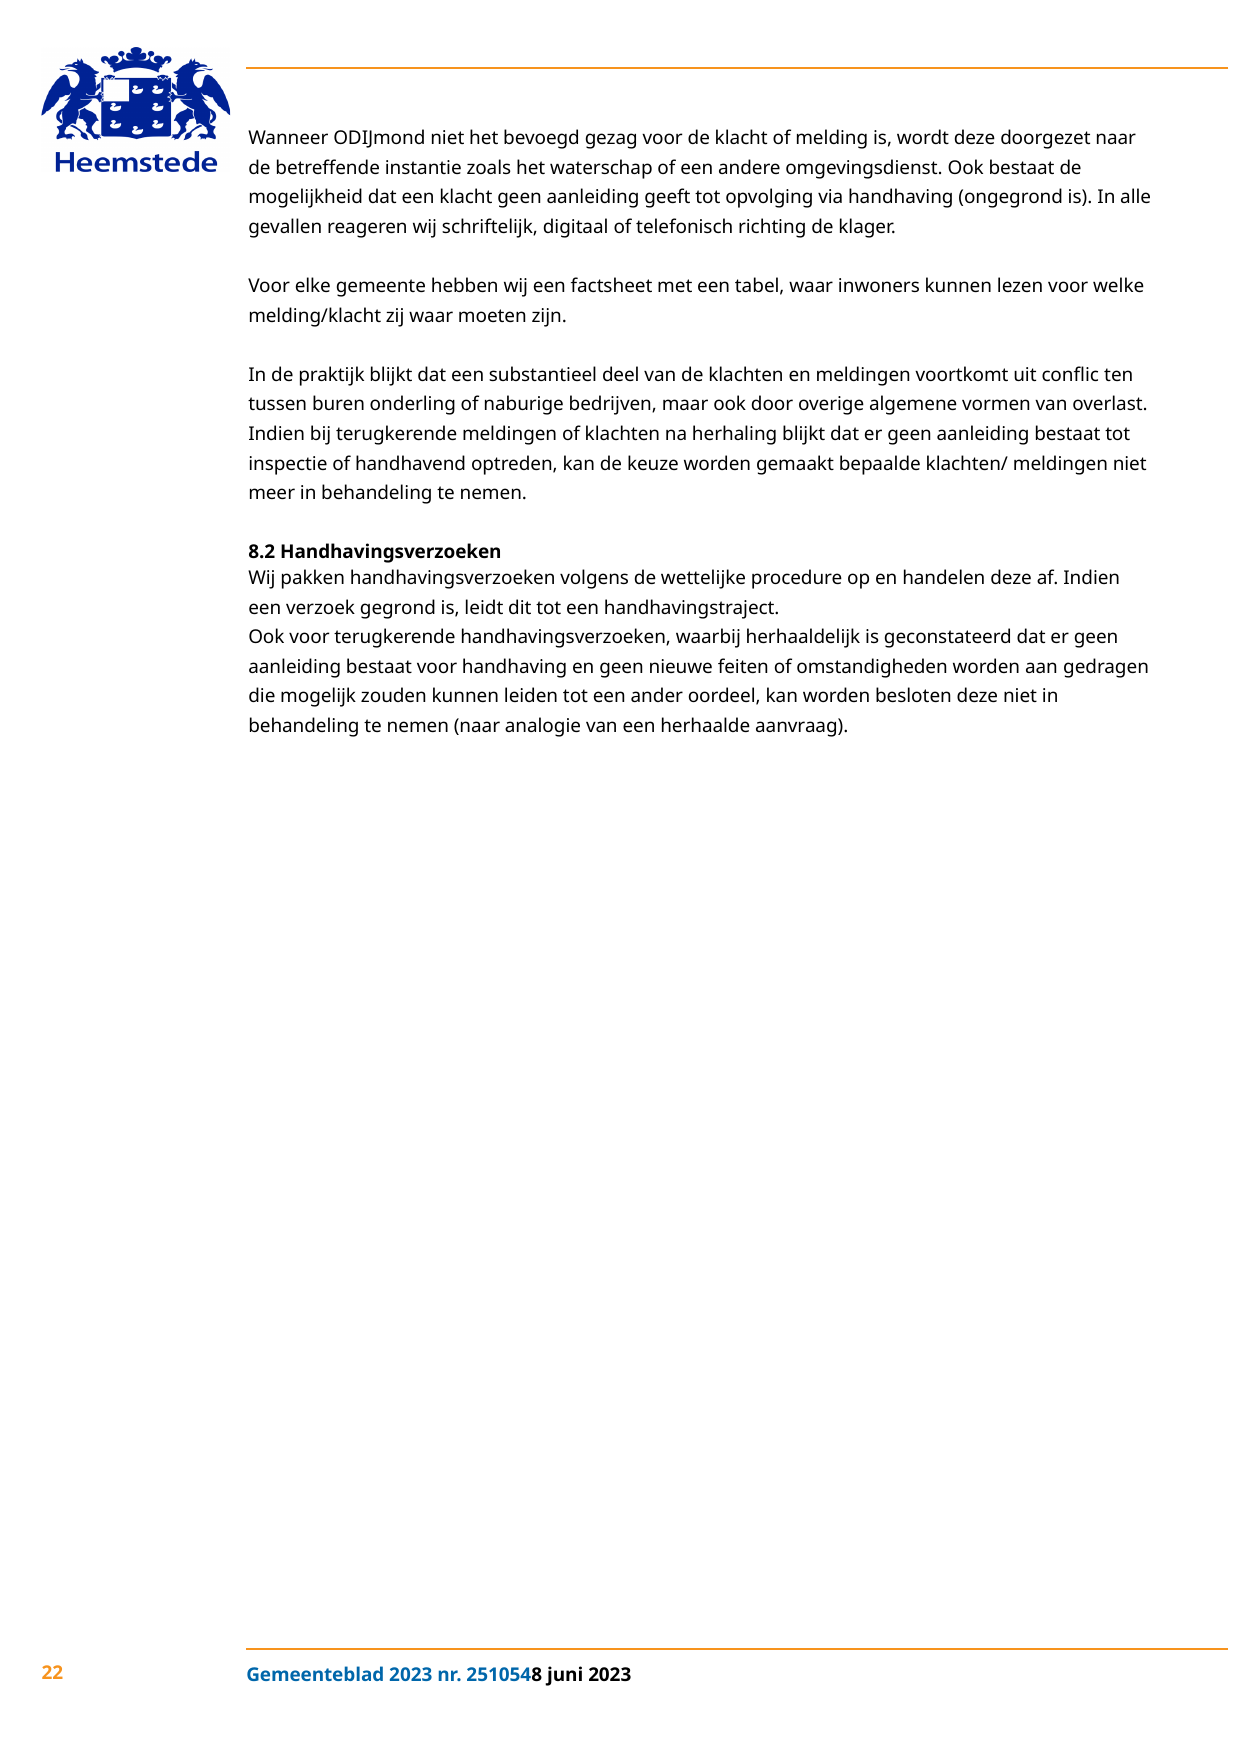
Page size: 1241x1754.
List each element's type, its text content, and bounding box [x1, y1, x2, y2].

text Wanneer ODIJmond niet het bevoegd gezag voor de klacht of melding is, wordt deze doorgezet naar de betreffende instantie zoals het waterschap of een andere omgevingsdienst. Ook bestaat de mogelijkheid dat een klacht geen aanleiding geeft tot opvolging via handhaving (ongegrond is). In alle gevallen reageren wij schriftelijk, digitaal of telefonisch richting de klager. [248, 124, 1152, 239]
text 8.2 Handhavingsverzoeken [248, 538, 1152, 564]
picture [41, 47, 231, 172]
text Wij pakken handhavingsverzoeken volgens de wettelijke procedure op en handelen deze af. Indien een verzoek gegrond is, leidt dit tot een handhavingstraject. [248, 564, 1152, 619]
text Voor elke gemeente hebben wij een factsheet met een tabel, waar inwoners kunnen lezen voor welke melding/klacht zij waar moeten zijn. [248, 272, 1152, 328]
text In de praktijk blijkt dat een substantieel deel van de klachten en meldingen voortkomt uit conflic­ ten tussen buren onderling of naburige bedrijven, maar ook door overige algemene vormen van overlast. Indien bij terugkerende meldingen of klachten na herhaling blijkt dat er geen aanleiding bestaat tot inspectie of handhavend optreden, kan de keuze worden gemaakt bepaalde klachten/ meldingen niet meer in behandeling te nemen. [248, 361, 1152, 505]
text Ook voor terugkerende handhavingsverzoeken, waarbij herhaaldelijk is geconstateerd dat er geen aanleiding bestaat voor handhaving en geen nieuwe feiten of omstandigheden worden aan­ gedragen die mogelijk zouden kunnen leiden tot een ander oordeel, kan worden besloten deze niet in behandeling te nemen (naar analogie van een herhaalde aanvraag). [248, 623, 1152, 738]
